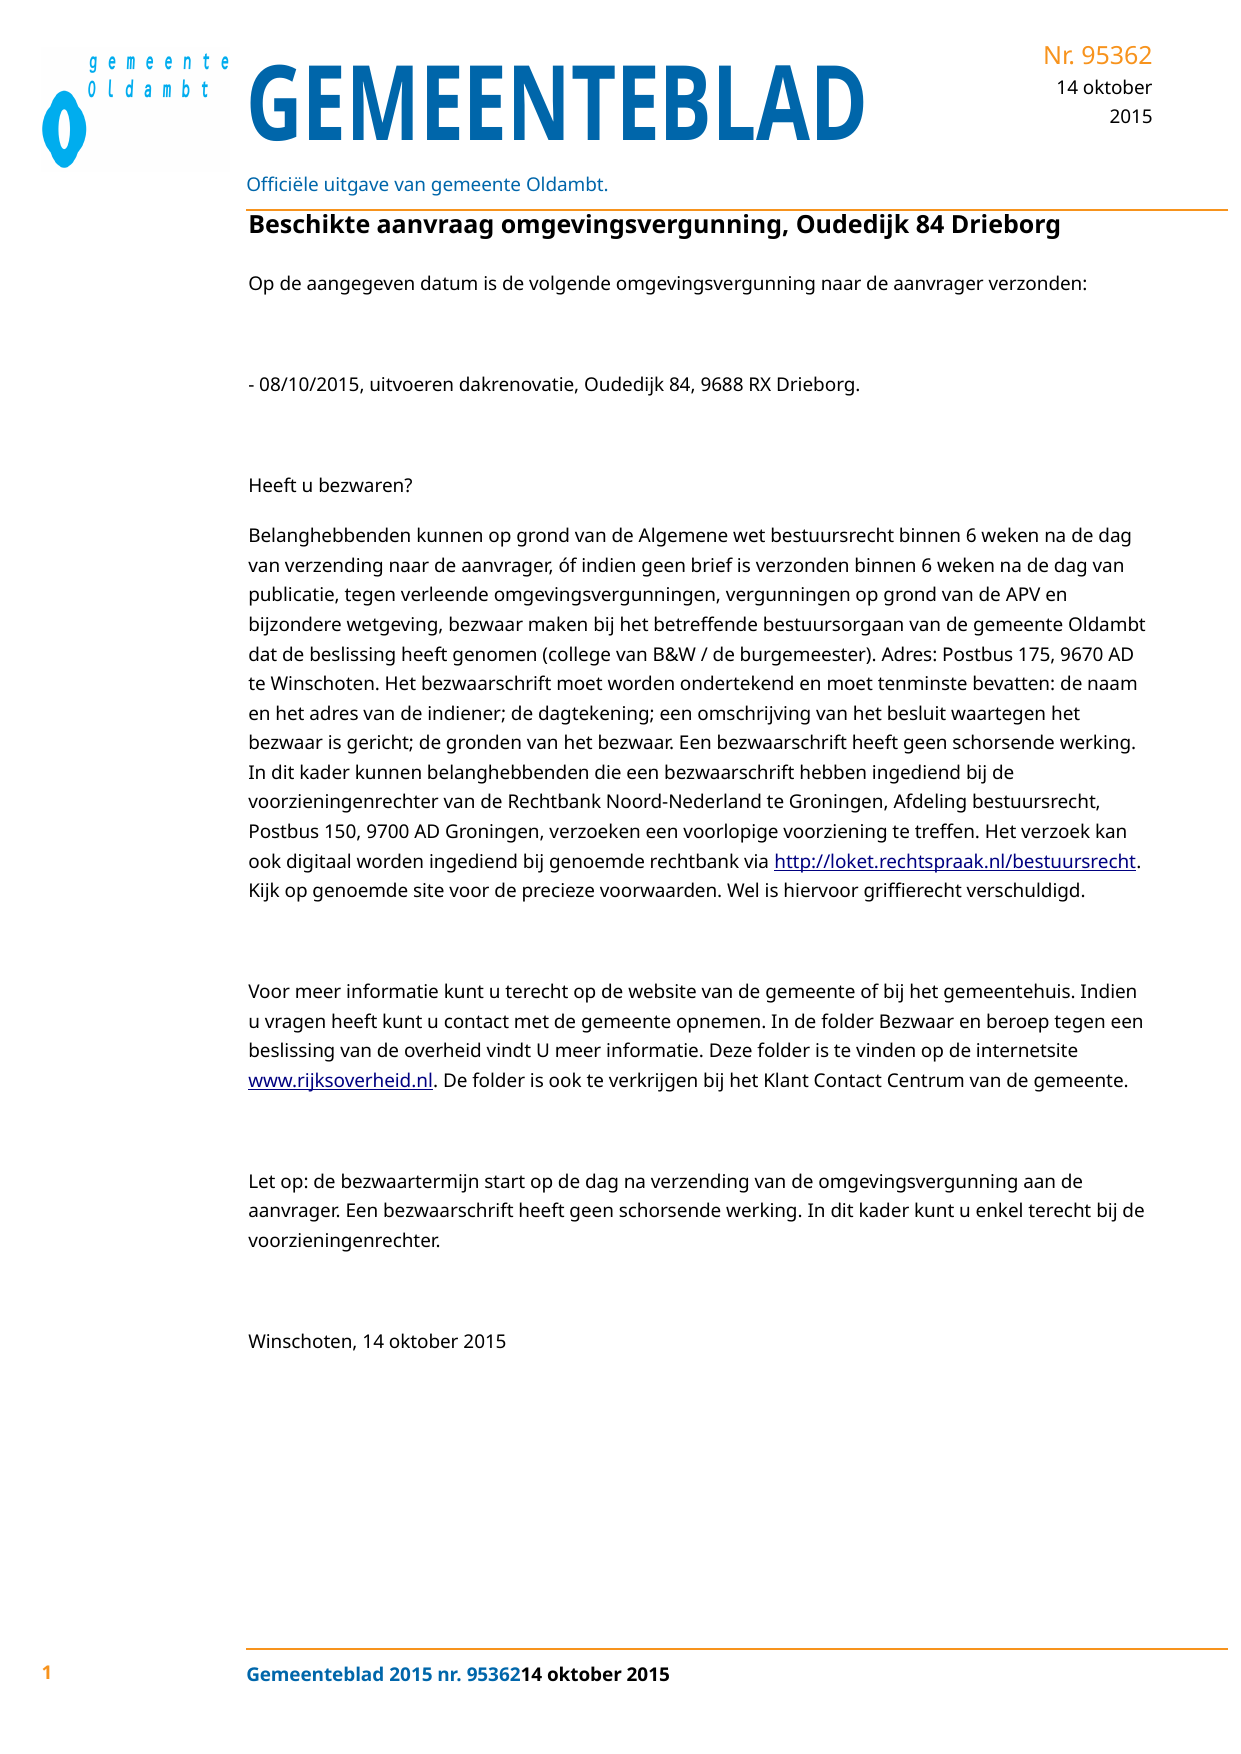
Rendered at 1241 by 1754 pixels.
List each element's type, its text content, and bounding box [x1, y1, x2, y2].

text Beschikte aanvraag omgevingsvergunning, Oudedijk 84 Drieborg [248, 211, 1152, 241]
text Heeft u bezwaren? [248, 472, 1152, 498]
text Winschoten, 14 oktober 2015 [248, 1328, 1152, 1353]
text Let op: de bezwaartermijn start op de dag na verzending van de omgevingsvergunning aan de aanvrager. Een bezwaarschrift heeft geen schorsende werking. In dit kader kunt u enkel terecht bij de voorzieningenrechter. [248, 1168, 1152, 1253]
text Voor meer informatie kunt u terecht op de website van de gemeente of bij het gemeentehuis. Indien u vragen heeft kunt u contact met de gemeente opnemen. In de folder Bezwaar en beroep tegen een beslissing van de overheid vindt U meer informatie. Deze folder is te vinden op de internetsite www.rijksoverheid.nl. De folder is ook te verkrijgen bij het Klant Contact Centrum van de gemeente. [248, 978, 1152, 1093]
text - 08/10/2015, uitvoeren dakrenovatie, Oudedijk 84, 9688 RX Drieborg. [248, 371, 1152, 397]
text Op de aangegeven datum is de volgende omgevingsvergunning naar de aanvrager verzonden: [248, 270, 1152, 296]
picture [41, 47, 231, 172]
text Belanghebbenden kunnen op grond van de Algemene wet bestuursrecht binnen 6 weken na de dag van verzending naar de aanvrager, óf indien geen brief is verzonden binnen 6 weken na de dag van publicatie, tegen verleende omgevingsvergunningen, vergunningen op grond van de APV en bijzondere wetgeving, bezwaar maken bij het betreffende bestuursorgaan van de gemeente Oldambt dat de beslissing heeft genomen (college van B&W / de burgemeester). Adres: Postbus 175, 9670 AD te Winschoten. Het bezwaarschrift moet worden ondertekend en moet tenminste bevatten: de naam en het adres van de indiener; de dagtekening; een omschrijving van het besluit waartegen het bezwaar is gericht; de gronden van het bezwaar. Een bezwaarschrift heeft geen schorsende werking. In dit kader kunnen belanghebbenden die een bezwaarschrift hebben ingediend bij de voorzieningenrechter van de Rechtbank Noord-Nederland te Groningen, Afdeling bestuursrecht, Postbus 150, 9700 AD Groningen, verzoeken een voorlopige voorziening te treffen. Het verzoek kan ook digitaal worden ingediend bij genoemde rechtbank via http://loket.rechtspraak.nl/bestuursrecht. Kijk op genoemde site voor de precieze voorwaarden. Wel is hiervoor griffierecht verschuldigd. [248, 522, 1152, 903]
